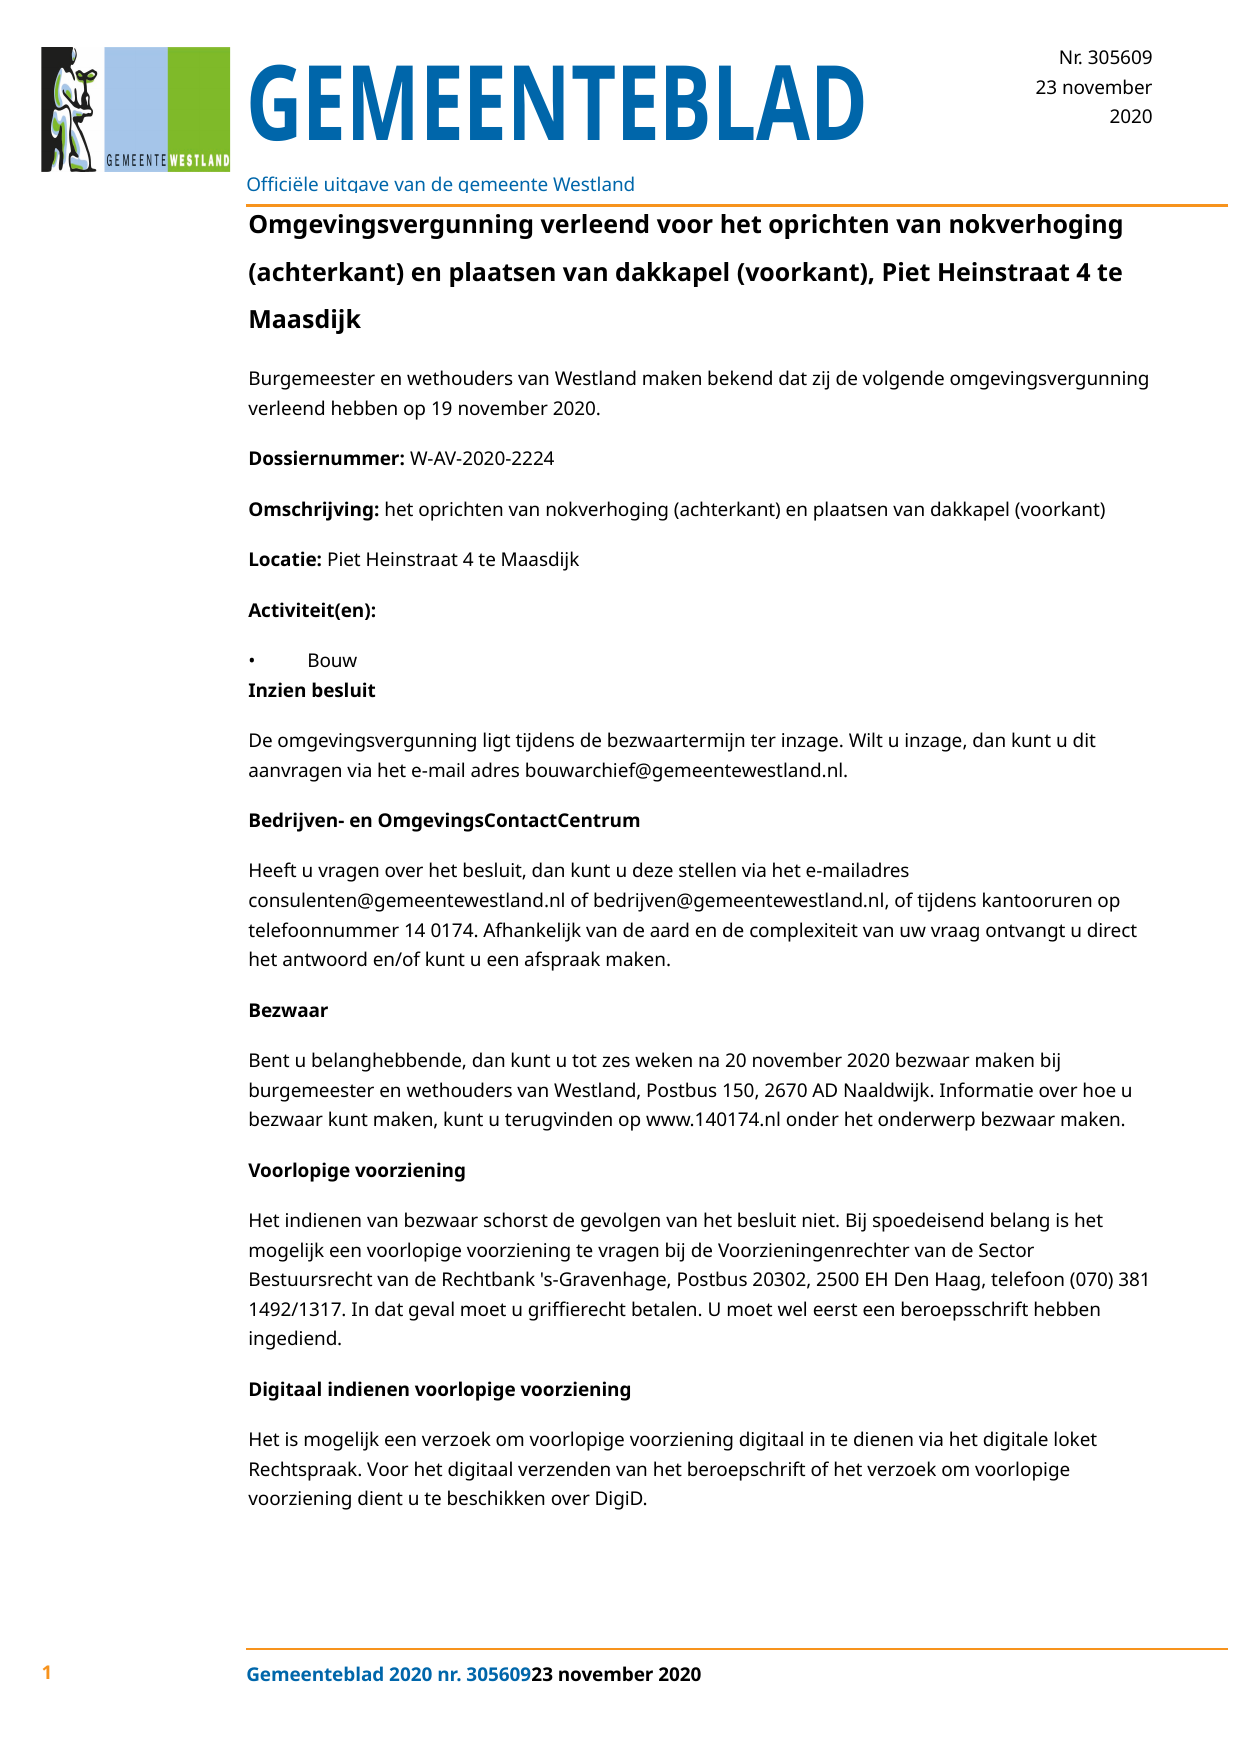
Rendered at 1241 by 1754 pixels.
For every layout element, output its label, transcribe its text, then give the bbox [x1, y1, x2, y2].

text Voorlopige voorziening [248, 1157, 1152, 1182]
text Heeft u vragen over het besluit, dan kunt u deze stellen via het e-mailadres consulenten@gemeentewestland.nl of bedrijven@gemeentewestland.nl, of tijdens kantooruren op telefoonnummer 14 0174. Afhankelijk van de aard en de complexiteit van uw vraag ontvangt u direct het antwoord en/of kunt u een afspraak maken. [248, 858, 1152, 972]
text Bent u belanghebbende, dan kunt u tot zes weken na 20 november 2020 bezwaar maken bij burgemeester en wethouders van Westland, Postbus 150, 2670 AD Naaldwijk. Informatie over hoe u bezwaar kunt maken, kunt u terugvinden op www.140174.nl onder het onderwerp bezwaar maken. [248, 1047, 1152, 1132]
text Bedrijven- en OmgevingsContactCentrum [248, 807, 1152, 833]
text Activiteit(en): [248, 597, 1152, 622]
text Digitaal indienen voorlopige voorziening [248, 1376, 1152, 1402]
text Locatie: Piet Heinstraat 4 te Maasdijk [248, 546, 1152, 572]
text Omgevingsvergunning verleend voor het oprichten van nokverhoging (achterkant) en plaatsen van dakkapel (voorkant), Piet Heinstraat 4 te Maasdijk [248, 207, 1152, 336]
text Dossiernummer: W-AV-2020-2224 [248, 446, 1152, 471]
text Burgemeester en wethouders van Westland maken bekend dat zij de volgende omgevingsvergunning verleend hebben op 19 november 2020. [248, 366, 1152, 421]
picture [41, 47, 231, 172]
text Inzien besluit [248, 677, 1152, 702]
list Bouw [248, 647, 1152, 673]
text Het is mogelijk een verzoek om voorlopige voorziening digitaal in te dienen via het digitale loket Rechtspraak. Voor het digitaal verzenden van het beroepschrift of het verzoek om voorlopige voorziening dient u te beschikken over DigiD. [248, 1426, 1152, 1511]
text Het indienen van bezwaar schorst de gevolgen van het besluit niet. Bij spoedeisend belang is het mogelijk een voorlopige voorziening te vragen bij de Voorzieningenrechter van de Sector Bestuursrecht van de Rechtbank 's-Gravenhage, Postbus 20302, 2500 EH Den Haag, telefoon (070) 381 1492/1317. In dat geval moet u griffierecht betalen. U moet wel eerst een beroepsschrift hebben ingediend. [248, 1207, 1152, 1351]
text De omgevingsvergunning ligt tijdens de bezwaartermijn ter inzage. Wilt u inzage, dan kunt u dit aanvragen via het e-mail adres bouwarchief@gemeentewestland.nl. [248, 727, 1152, 782]
text Omschrijving: het oprichten van nokverhoging (achterkant) en plaatsen van dakkapel (voorkant) [248, 496, 1152, 522]
text Bezwaar [248, 997, 1152, 1022]
